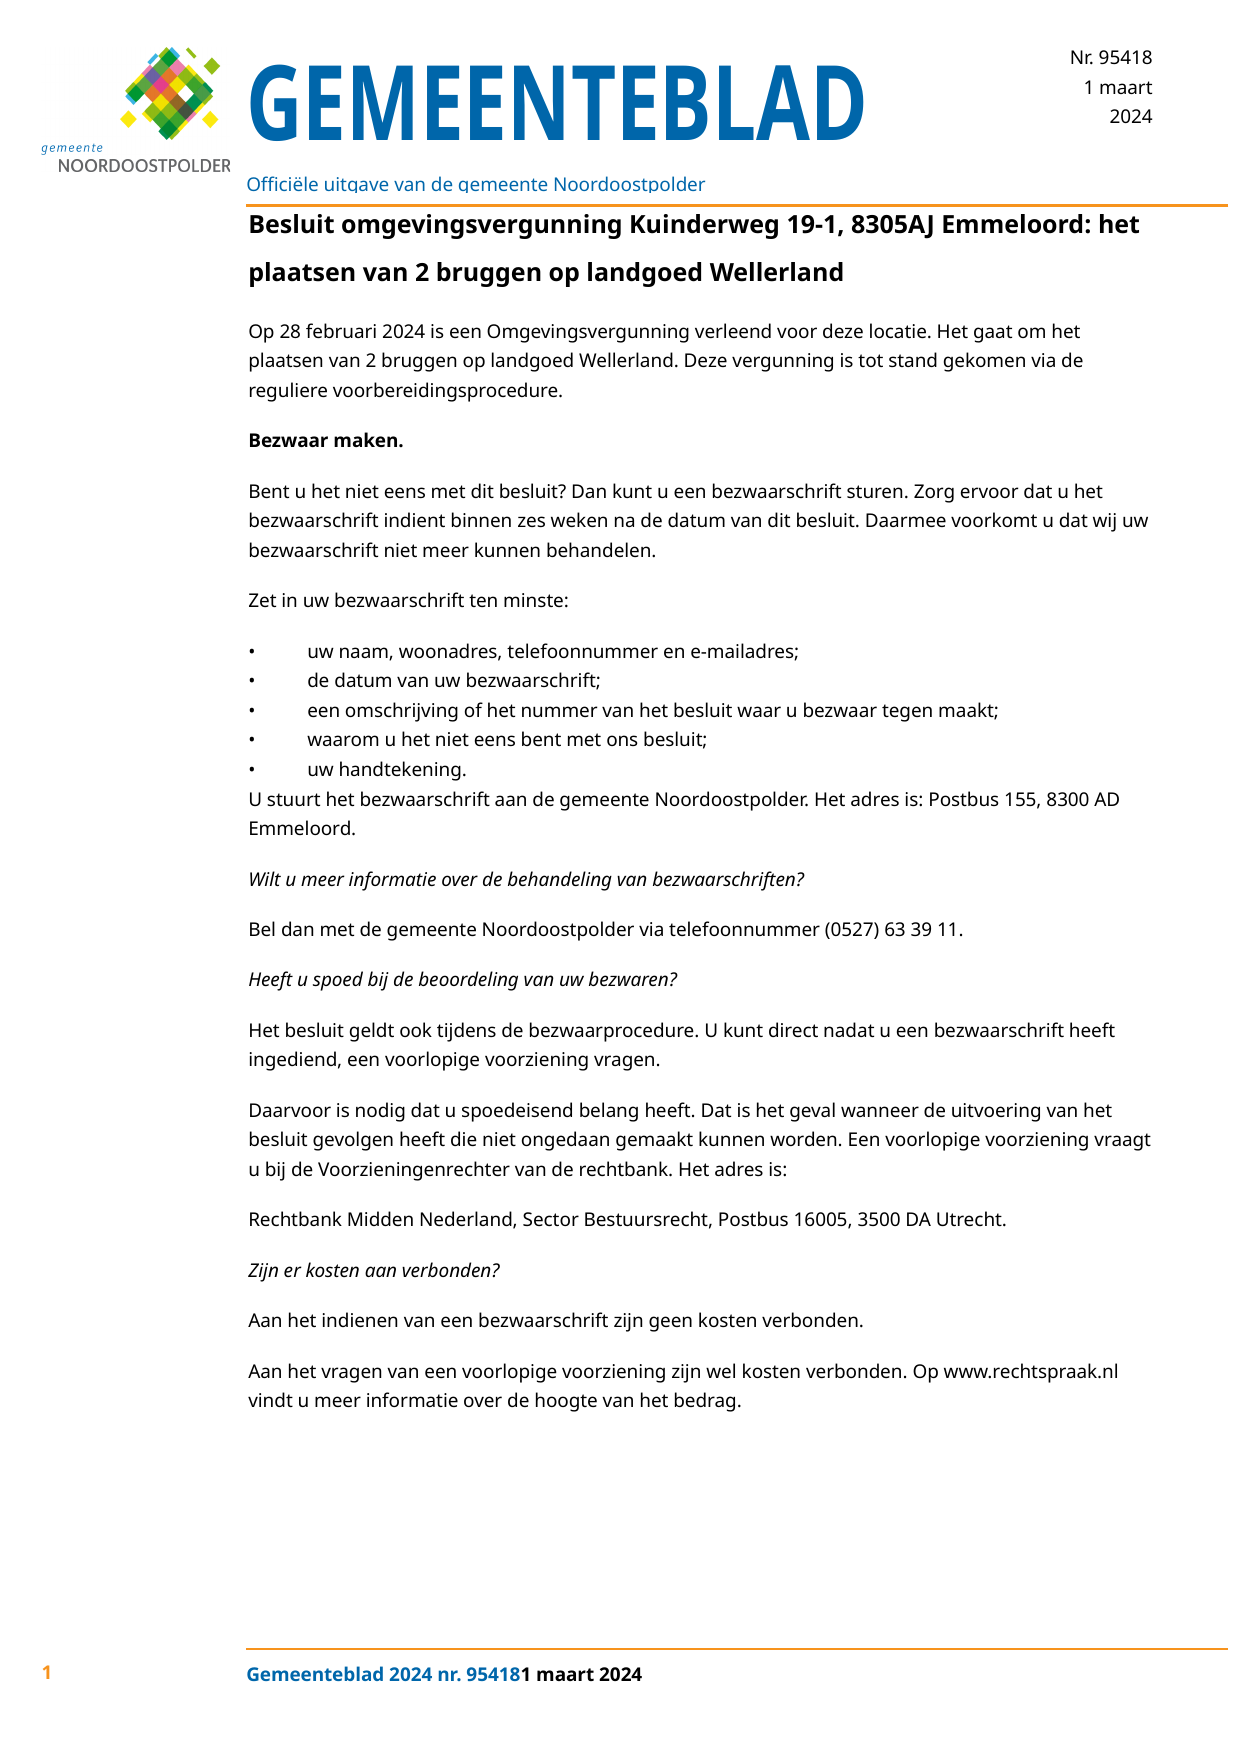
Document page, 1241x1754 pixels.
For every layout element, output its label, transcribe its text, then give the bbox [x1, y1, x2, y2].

list de datum van uw bezwaarschrift; [248, 667, 1152, 693]
text U stuurt het bezwaarschrift aan de gemeente Noordoostpolder. Het adres is: Postbus 155, 8300 AD Emmeloord. [248, 786, 1152, 841]
text Op 28 februari 2024 is een Omgevingsvergunning verleend voor deze locatie. Het gaat om het plaatsen van 2 bruggen op landgoed Wellerland. Deze vergunning is tot stand gekomen via de reguliere voorbereidingsprocedure. [248, 318, 1152, 403]
picture [41, 47, 231, 172]
text Zijn er kosten aan verbonden? [248, 1257, 1152, 1283]
text Aan het vragen van een voorlopige voorziening zijn wel kosten verbonden. Op www.rechtspraak.nl vindt u meer informatie over de hoogte van het bedrag. [248, 1358, 1152, 1413]
text Rechtbank Midden Nederland, Sector Bestuursrecht, Postbus 16005, 3500 DA Utrecht. [248, 1207, 1152, 1232]
text Wilt u meer informatie over de behandeling van bezwaarschriften? [248, 866, 1152, 892]
list waarom u het niet eens bent met ons besluit; [248, 727, 1152, 752]
text Bent u het niet eens met dit besluit? Dan kunt u een bezwaarschrift sturen. Zorg ervoor dat u het bezwaarschrift indient binnen zes weken na de datum van dit besluit. Daarmee voorkomt u dat wij uw bezwaarschrift niet meer kunnen behandelen. [248, 478, 1152, 563]
list een omschrijving of het nummer van het besluit waar u bezwaar tegen maakt; [248, 697, 1152, 723]
text Heeft u spoed bij de beoordeling van uw bezwaren? [248, 967, 1152, 992]
list uw handtekening. [248, 756, 1152, 782]
list uw naam, woonadres, telefoonnummer en e-mailadres; [248, 638, 1152, 664]
text Het besluit geldt ook tijdens de bezwaarprocedure. U kunt direct nadat u een bezwaarschrift heeft ingediend, een voorlopige voorziening vragen. [248, 1017, 1152, 1072]
text Bel dan met de gemeente Noordoostpolder via telefoonnummer (0527) 63 39 11. [248, 916, 1152, 942]
text Daarvoor is nodig dat u spoedeisend belang heeft. Dat is het geval wanneer de uitvoering van het besluit gevolgen heeft die niet ongedaan gemaakt kunnen worden. Een voorlopige voorziening vraagt u bij de Voorzieningenrechter van de rechtbank. Het adres is: [248, 1097, 1152, 1182]
text Bezwaar maken. [248, 427, 1152, 453]
text Zet in uw bezwaarschrift ten minste: [248, 587, 1152, 613]
text Besluit omgevingsvergunning Kuinderweg 19-1, 8305AJ Emmeloord: het plaatsen van 2 bruggen op landgoed Wellerland [248, 207, 1152, 288]
text Aan het indienen van een bezwaarschrift zijn geen kosten verbonden. [248, 1307, 1152, 1333]
